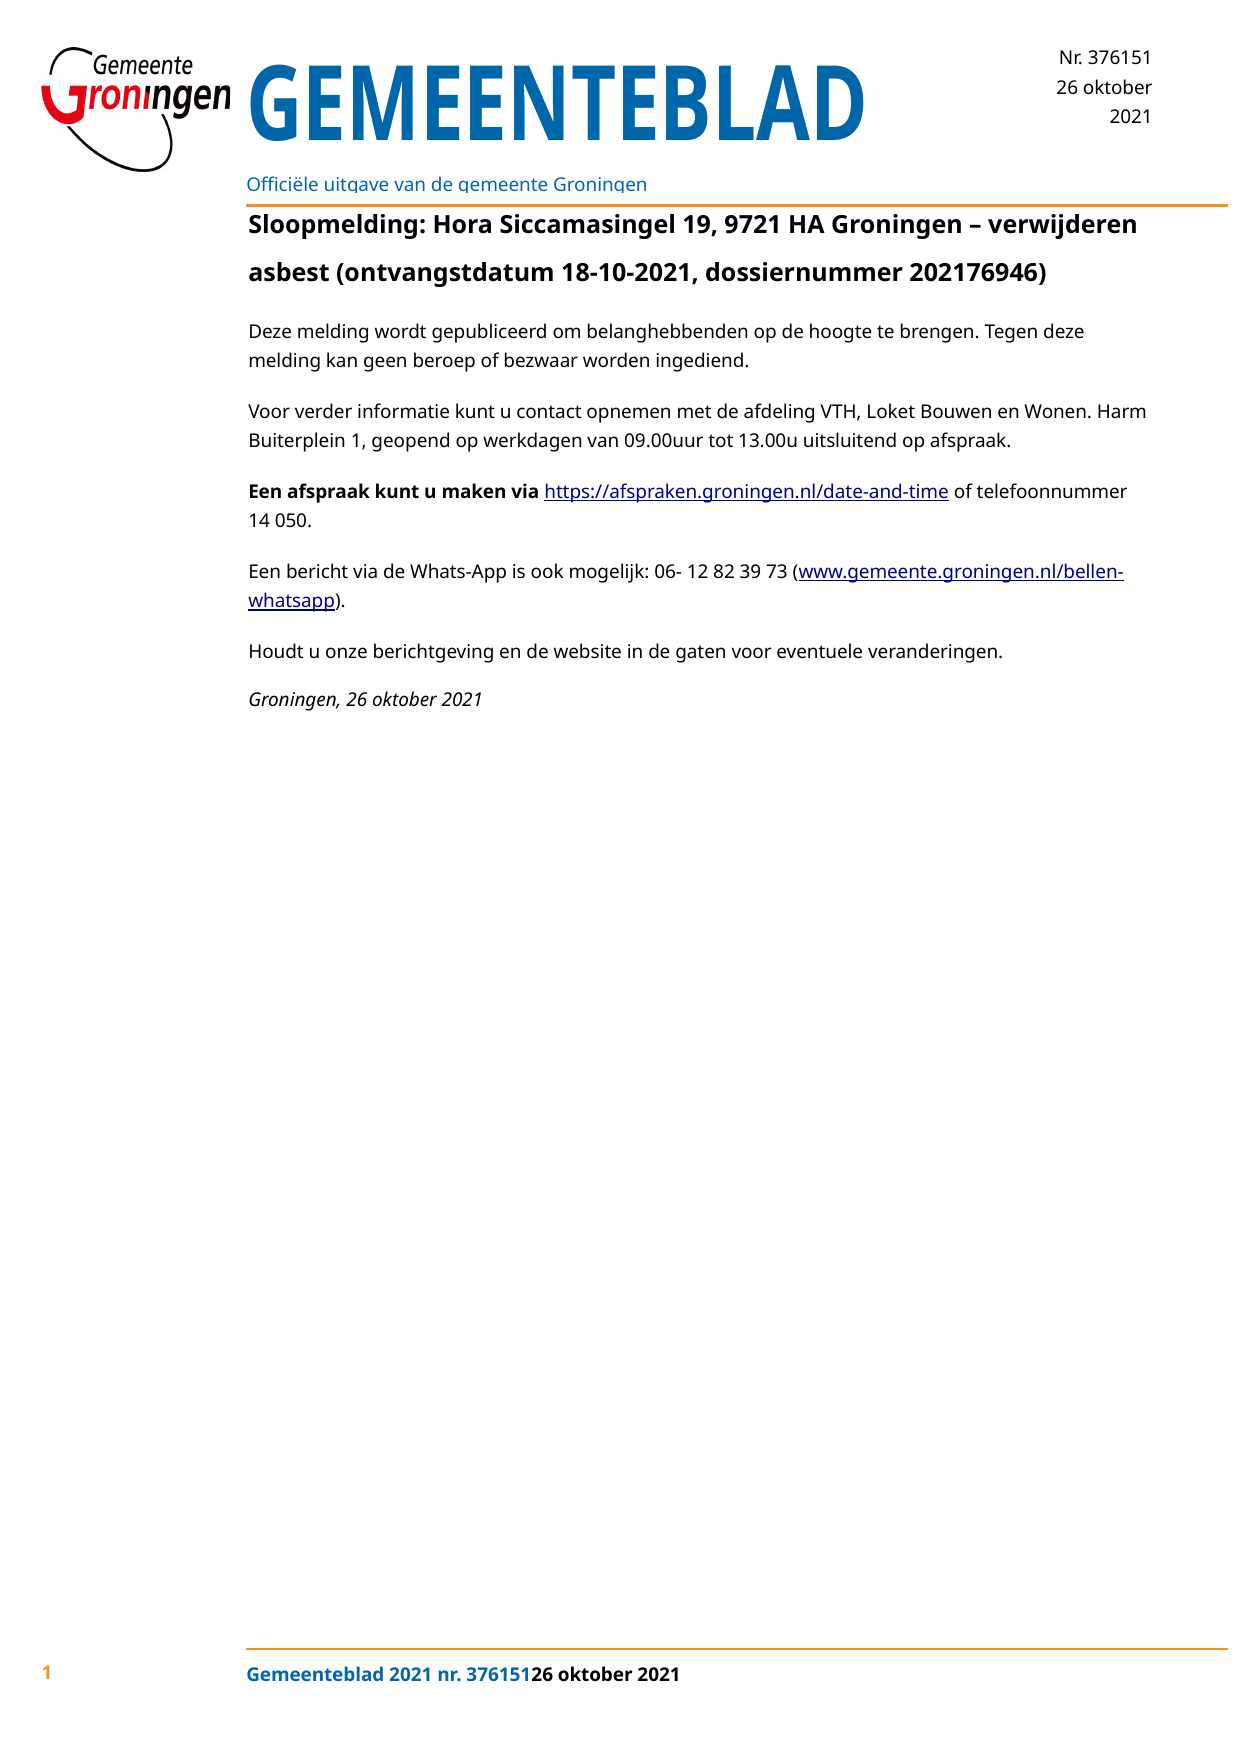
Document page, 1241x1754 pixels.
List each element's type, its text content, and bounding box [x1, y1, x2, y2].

text Deze melding wordt gepubliceerd om belanghebbenden op de hoogte te brengen. Tegen deze melding kan geen beroep of bezwaar worden ingediend. [248, 318, 1152, 373]
text Een afspraak kunt u maken via https://afspraken.groningen.nl/date-and-time of telefoonnummer 14 050. [248, 478, 1152, 533]
text Voor verder informatie kunt u contact opnemen met de afdeling VTH, Loket Bouwen en Wonen. Harm Buiterplein 1, geopend op werkdagen van 09.00uur tot 13.00u uitsluitend op afspraak. [248, 398, 1152, 453]
text Een bericht via de Whats-App is ook mogelijk: 06- 12 82 39 73 (www.gemeente.groningen.nl/bellen-whatsapp). [248, 558, 1152, 613]
text Houdt u onze berichtgeving en de website in de gaten voor eventuele veranderingen. [248, 638, 1152, 664]
text Groningen, 26 oktober 2021 [248, 686, 1152, 711]
picture [41, 47, 231, 172]
text Sloopmelding: Hora Siccamasingel 19, 9721 HA Groningen – verwijderen asbest (ontvangstdatum 18-10-2021, dossiernummer 202176946) [248, 207, 1152, 288]
